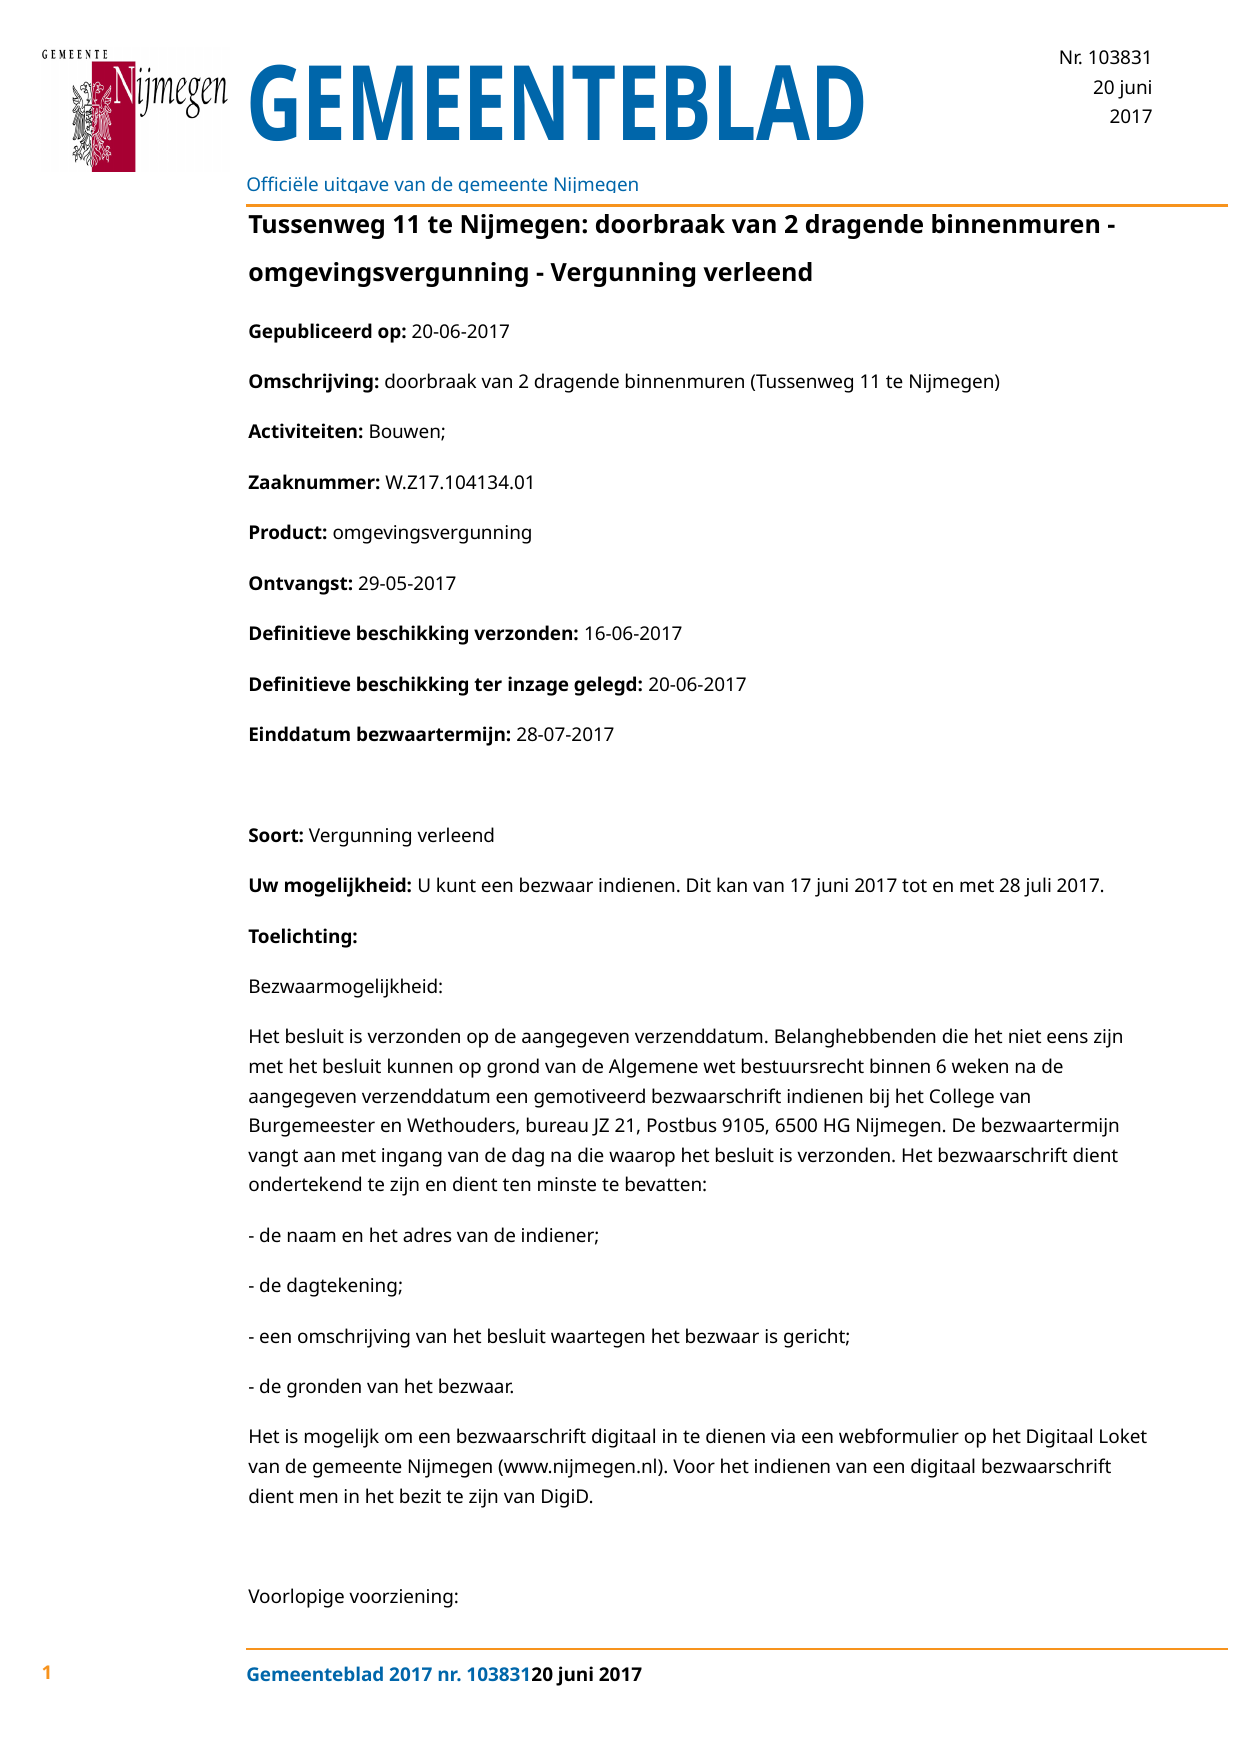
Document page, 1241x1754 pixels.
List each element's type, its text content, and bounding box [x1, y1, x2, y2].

text Uw mogelijkheid: U kunt een bezwaar indienen. Dit kan van 17 juni 2017 tot en met 28 juli 2017. [248, 872, 1152, 898]
text - een omschrijving van het besluit waartegen het bezwaar is gericht; [248, 1323, 1152, 1349]
text Het is mogelijk om een bezwaarschrift digitaal in te dienen via een webformulier op het Digitaal Loket van de gemeente Nijmegen (www.nijmegen.nl). Voor het indienen van een digitaal bezwaarschrift dient men in het bezit te zijn van DigiD. [248, 1424, 1152, 1509]
text - de dagtekening; [248, 1272, 1152, 1298]
text Het besluit is verzonden op de aangegeven verzenddatum. Belanghebbenden die het niet eens zijn met het besluit kunnen op grond van de Algemene wet bestuursrecht binnen 6 weken na de aangegeven verzenddatum een gemotiveerd bezwaarschrift indienen bij het College van Burgemeester en Wethouders, bureau JZ 21, Postbus 9105, 6500 HG Nijmegen. De bezwaartermijn vangt aan met ingang van de dag na die waarop het besluit is verzonden. Het bezwaarschrift dient ondertekend te zijn en dient ten minste te bevatten: [248, 1024, 1152, 1197]
text Tussenweg 11 te Nijmegen: doorbraak van 2 dragende binnenmuren - omgevingsvergunning - Vergunning verleend [248, 207, 1152, 288]
text Soort: Vergunning verleend [248, 822, 1152, 848]
text Bezwaarmogelijkheid: [248, 973, 1152, 999]
text Ontvangst: 29-05-2017 [248, 570, 1152, 596]
text Einddatum bezwaartermijn: 28-07-2017 [248, 721, 1152, 747]
text Activiteiten: Bouwen; [248, 419, 1152, 444]
text Toelichting: [248, 923, 1152, 949]
text Gepubliceerd op: 20-06-2017 [248, 318, 1152, 344]
text Voorlopige voorziening: [248, 1584, 1152, 1609]
text Definitieve beschikking verzonden: 16-06-2017 [248, 620, 1152, 646]
text - de naam en het adres van de indiener; [248, 1222, 1152, 1248]
text - de gronden van het bezwaar. [248, 1373, 1152, 1399]
text Zaaknummer: W.Z17.104134.01 [248, 469, 1152, 495]
picture [41, 47, 231, 172]
text Product: omgevingsvergunning [248, 519, 1152, 545]
text Definitieve beschikking ter inzage gelegd: 20-06-2017 [248, 671, 1152, 697]
text Omschrijving: doorbraak van 2 dragende binnenmuren (Tussenweg 11 te Nijmegen) [248, 368, 1152, 394]
